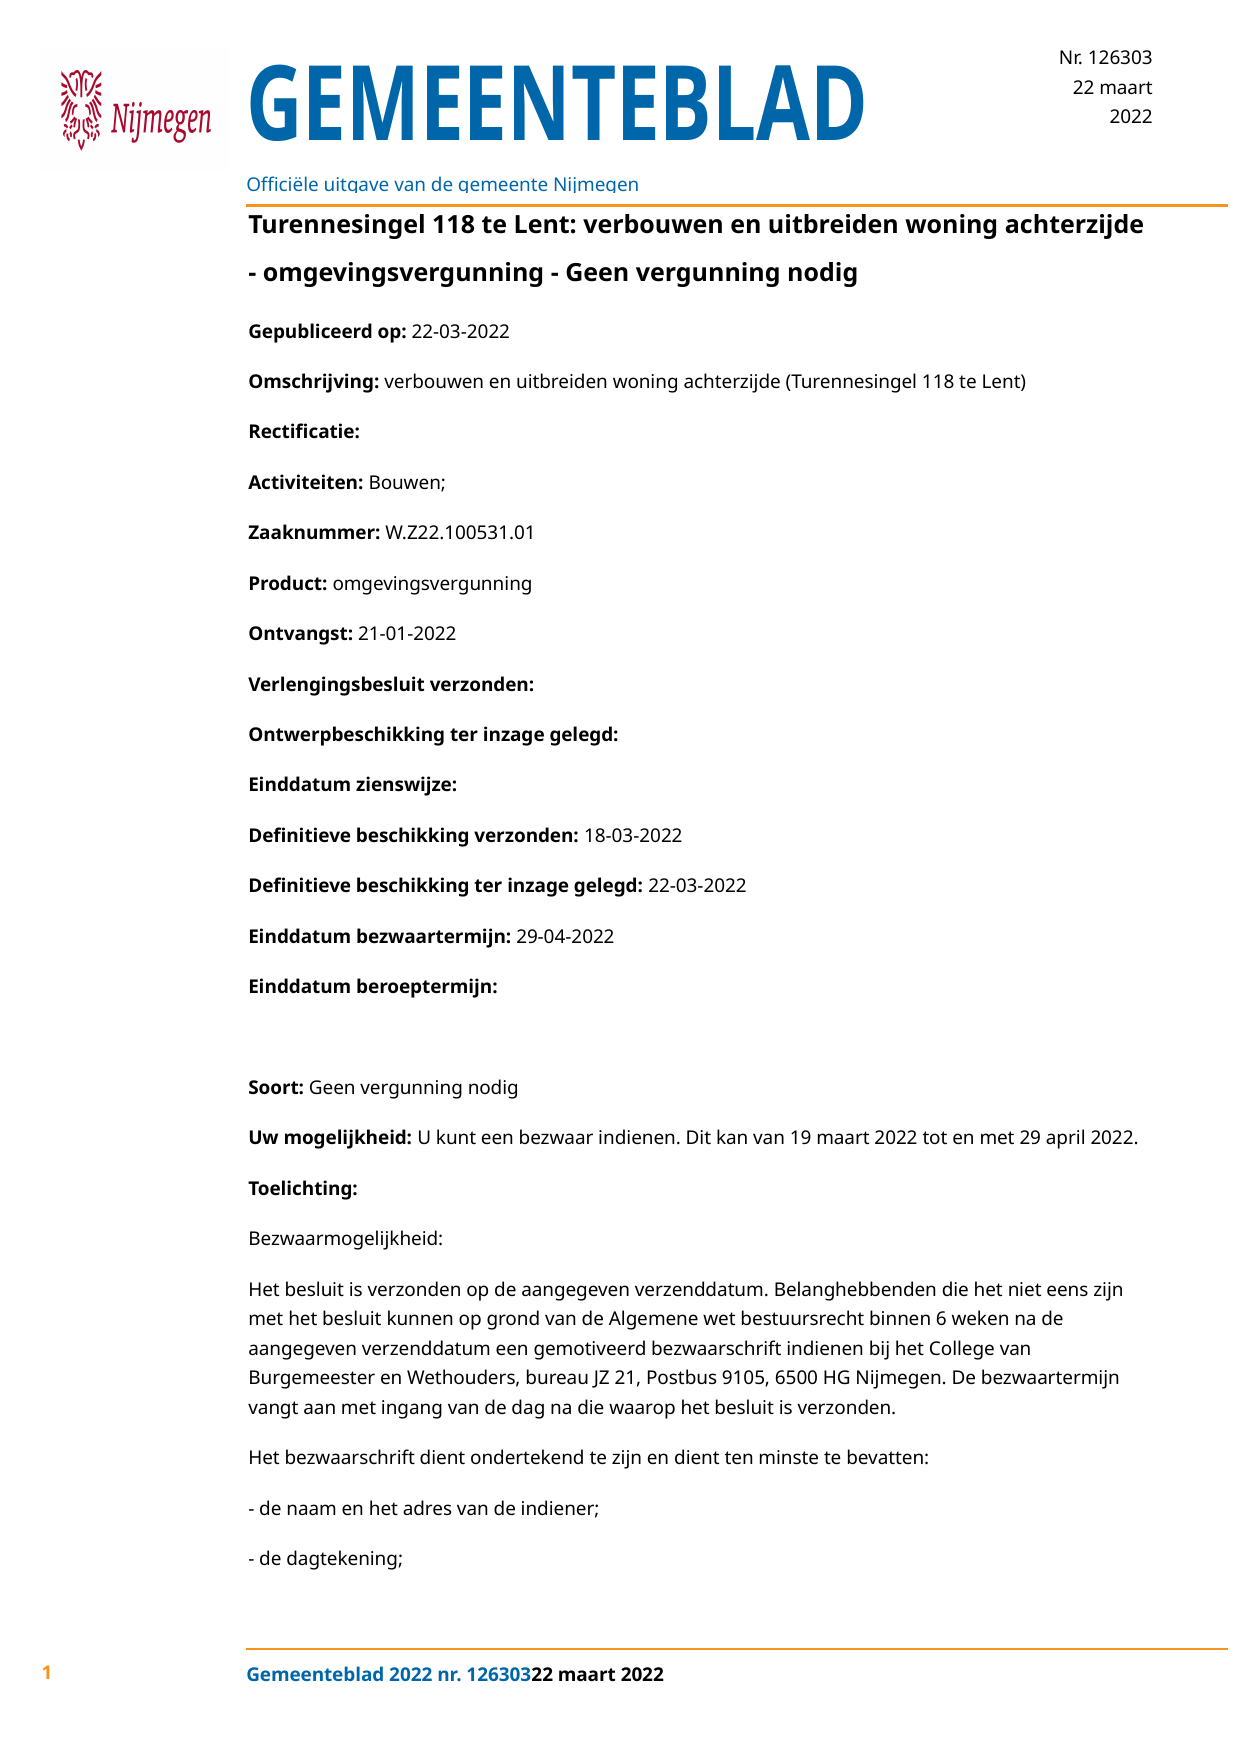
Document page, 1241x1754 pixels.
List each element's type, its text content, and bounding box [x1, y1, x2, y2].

text Definitieve beschikking verzonden: 18-03-2022 [248, 822, 1152, 848]
text - de naam en het adres van de indiener; [248, 1495, 1152, 1521]
text Soort: Geen vergunning nodig [248, 1074, 1152, 1100]
text Rectificatie: [248, 419, 1152, 444]
text Uw mogelijkheid: U kunt een bezwaar indienen. Dit kan van 19 maart 2022 tot en met 29 april 2022. [248, 1124, 1152, 1150]
text Het besluit is verzonden op de aangegeven verzenddatum. Belanghebbenden die het niet eens zijn met het besluit kunnen op grond van de Algemene wet bestuursrecht binnen 6 weken na de aangegeven verzenddatum een gemotiveerd bezwaarschrift indienen bij het College van Burgemeester en Wethouders, bureau JZ 21, Postbus 9105, 6500 HG Nijmegen. De bezwaartermijn vangt aan met ingang van de dag na die waarop het besluit is verzonden. [248, 1276, 1152, 1420]
text Product: omgevingsvergunning [248, 570, 1152, 596]
text Definitieve beschikking ter inzage gelegd: 22-03-2022 [248, 872, 1152, 898]
picture [41, 47, 231, 172]
text Zaaknummer: W.Z22.100531.01 [248, 519, 1152, 545]
text Einddatum bezwaartermijn: 29-04-2022 [248, 923, 1152, 949]
text Toelichting: [248, 1175, 1152, 1201]
text Het bezwaarschrift dient ondertekend te zijn en dient ten minste te bevatten: [248, 1444, 1152, 1470]
text Omschrijving: verbouwen en uitbreiden woning achterzijde (Turennesingel 118 te Lent) [248, 368, 1152, 394]
text Turennesingel 118 te Lent: verbouwen en uitbreiden woning achterzijde - omgevingsvergunning - Geen vergunning nodig [248, 207, 1152, 288]
text Bezwaarmogelijkheid: [248, 1225, 1152, 1251]
text Gepubliceerd op: 22-03-2022 [248, 318, 1152, 344]
text Ontwerpbeschikking ter inzage gelegd: [248, 721, 1152, 747]
text Einddatum zienswijze: [248, 772, 1152, 797]
text Einddatum beroeptermijn: [248, 973, 1152, 999]
text Activiteiten: Bouwen; [248, 469, 1152, 495]
text Verlengingsbesluit verzonden: [248, 671, 1152, 697]
text Ontvangst: 21-01-2022 [248, 620, 1152, 646]
text - de dagtekening; [248, 1545, 1152, 1571]
